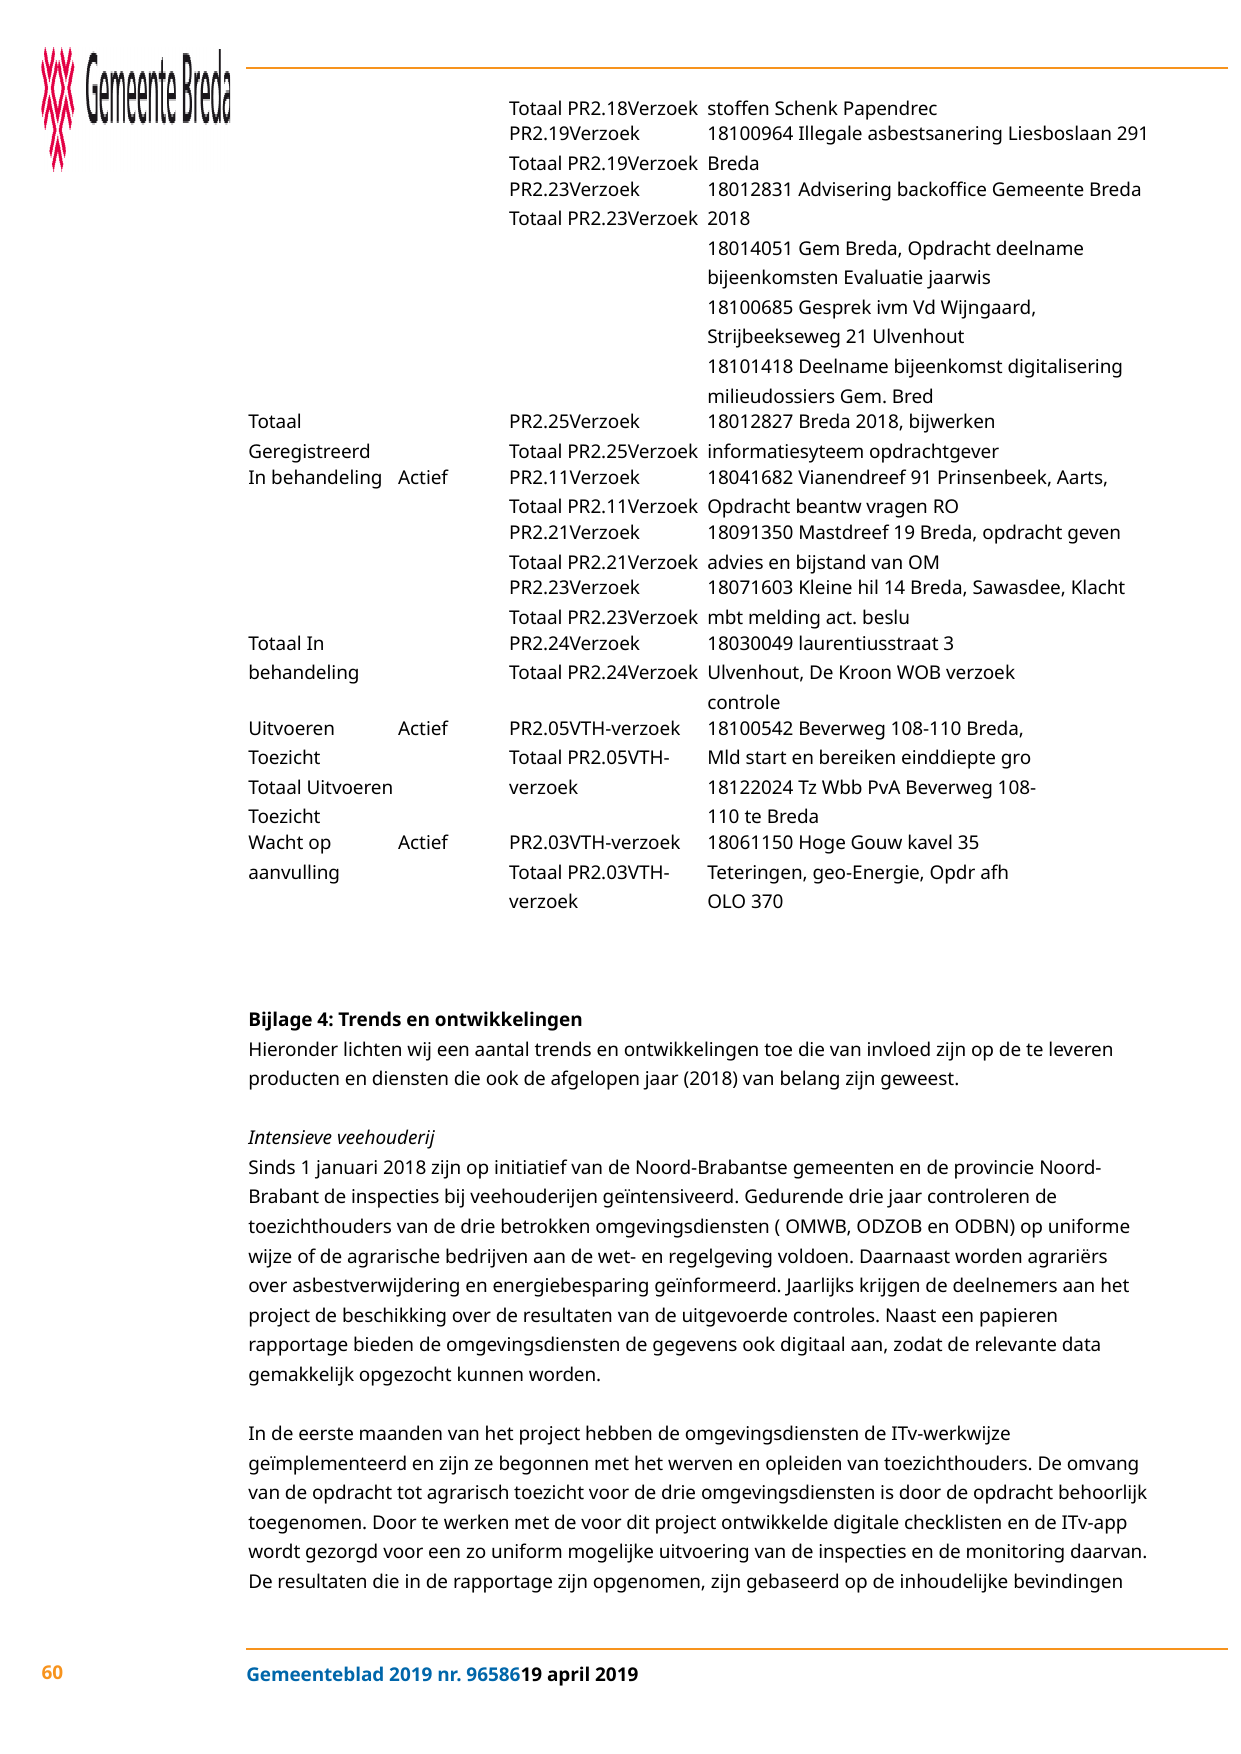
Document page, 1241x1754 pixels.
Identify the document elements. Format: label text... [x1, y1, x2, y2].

table_cell PR2.03VTH-verzoek Totaal PR2.03VTH-verzoek [509, 829, 707, 914]
table_cell 18100964 Illegale asbestsanering Liesboslaan 291 Breda [707, 121, 1152, 176]
table_cell stoffen Schenk Papendrec [707, 95, 1152, 121]
table_cell Actief [398, 464, 509, 519]
table_cell 18100542 Beverweg 108-110 Breda, Mld start en bereiken einddiepte gro 18122024 Tz Wbb PvA Beverweg 108-110 te Breda [707, 715, 1040, 829]
text In de eerste maanden van het project hebben de omgevingsdiensten de ITv-werkwijze geïmplementeerd en zijn ze begonnen met het werven en opleiden van toezichthouders. De omvang van de opdracht tot agrarisch toezicht voor de drie omgevingsdiensten is door de opdracht behoorlijk toegenomen. Door te werken met de voor dit project ontwikkelde digitale checklisten en de ITv-app wordt gezorgd voor een zo uniform mogelijke uitvoering van de inspecties en de monitoring daarvan. De resultaten die in de rapportage zijn opgenomen, zijn gebaseerd op de inhoudelijke bevindingen [248, 1420, 1152, 1594]
table_cell [398, 176, 509, 409]
table_cell Totaal In behandeling [248, 630, 398, 715]
table_cell PR2.19Verzoek Totaal PR2.19Verzoek [509, 121, 707, 176]
table_cell Totaal PR2.18Verzoek [509, 95, 707, 121]
text Sinds 1 januari 2018 zijn op initiatief van de Noord-Brabantse gemeenten en de provincie Noord-Brabant de inspecties bij veehouderijen geïntensiveerd. Gedurende drie jaar controleren de toezichthouders van de drie betrokken omgevingsdiensten ( OMWB, ODZOB en ODBN) op uniforme wijze of de agrarische bedrijven aan de wet- en regelgeving voldoen. Daarnaast worden agrariërs over asbestverwijdering en energiebesparing geïnformeerd. Jaarlijks krijgen de deelnemers aan het project de beschikking over de resultaten van de uitgevoerde controles. Naast een papieren rapportage bieden de omgevingsdiensten de gegevens ook digitaal aan, zodat de relevante data gemakkelijk opgezocht kunnen worden. [248, 1154, 1152, 1387]
table_cell [248, 519, 398, 574]
table_cell [398, 519, 509, 574]
table_cell PR2.21Verzoek Totaal PR2.21Verzoek [509, 519, 707, 574]
table_cell Wacht op aanvulling [248, 829, 398, 914]
table_cell [398, 95, 509, 121]
table_cell [248, 575, 398, 630]
table_cell Totaal Geregistreerd [248, 409, 398, 464]
table_cell 18061150 Hoge Gouw kavel 35 Teteringen, geo-Energie, Opdr afh OLO 370 [707, 829, 1040, 914]
table_cell PR2.25Verzoek Totaal PR2.25Verzoek [509, 409, 707, 464]
table_cell PR2.11Verzoek Totaal PR2.11Verzoek [509, 464, 707, 519]
table_cell [398, 121, 509, 176]
table_cell Actief [398, 715, 509, 829]
table_cell 18091350 Mastdreef 19 Breda, opdracht geven advies en bijstand van OM [707, 519, 1152, 574]
table_cell [398, 409, 509, 464]
table_cell [248, 95, 398, 121]
table_cell PR2.05VTH-verzoek Totaal PR2.05VTH-verzoek [509, 715, 707, 829]
table_cell Actief [398, 829, 509, 914]
table_cell PR2.23Verzoek Totaal PR2.23Verzoek [509, 575, 707, 630]
table_cell PR2.23Verzoek Totaal PR2.23Verzoek [509, 176, 707, 409]
table_cell Uitvoeren Toezicht Totaal Uitvoeren Toezicht [248, 715, 398, 829]
table_cell [398, 630, 509, 715]
text Hieronder lichten wij een aantal trends en ontwikkelingen toe die van invloed zijn op de te leveren producten en diensten die ook de afgelopen jaar (2018) van belang zijn geweest. [248, 1036, 1152, 1091]
table_cell 18030049 laurentiusstraat 3 Ulvenhout, De Kroon WOB verzoek controle [707, 630, 1040, 715]
table_cell [248, 176, 398, 409]
text Intensieve veehouderij [248, 1124, 1152, 1150]
table_cell In behandeling [248, 464, 398, 519]
table_cell [248, 121, 398, 176]
table_cell 18071603 Kleine hil 14 Breda, Sawasdee, Klacht mbt melding act. beslu [707, 575, 1152, 630]
picture [41, 47, 231, 172]
text Bijlage 4: Trends en ontwikkelingen [248, 1006, 1152, 1032]
table_cell 18041682 Vianendreef 91 Prinsenbeek, Aarts, Opdracht beantw vragen RO [707, 464, 1152, 519]
table_cell 18012827 Breda 2018, bijwerken informatiesyteem opdrachtgever [707, 409, 1152, 464]
table_cell PR2.24Verzoek Totaal PR2.24Verzoek [509, 630, 707, 715]
table_cell 18012831 Advisering backoffice Gemeente Breda 2018 18014051 Gem Breda, Opdracht deelname bijeenkomsten Evaluatie jaarwis 18100685 Gesprek ivm Vd Wijngaard, Strijbeekseweg 21 Ulvenhout 18101418 Deelname bijeenkomst digitalisering milieudossiers Gem. Bred [707, 176, 1152, 409]
table_cell [398, 575, 509, 630]
